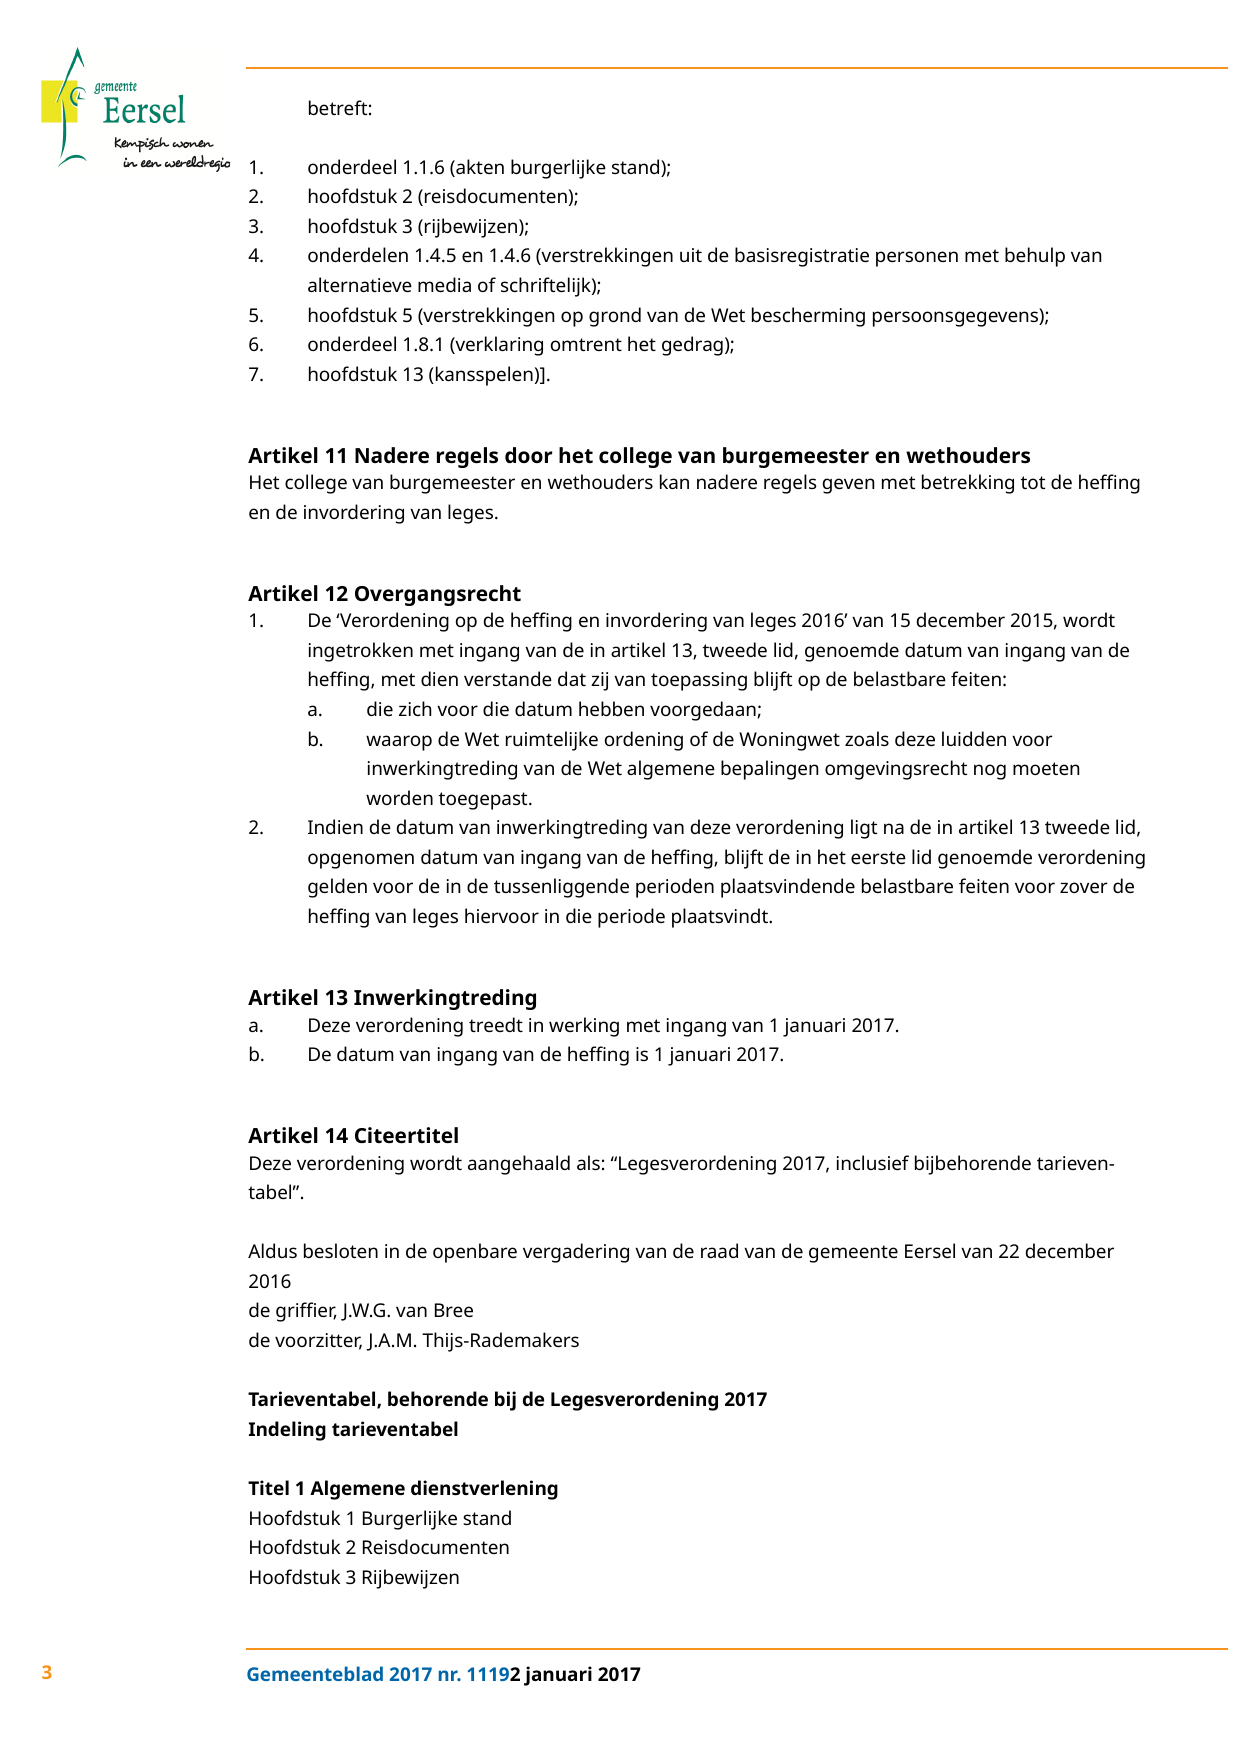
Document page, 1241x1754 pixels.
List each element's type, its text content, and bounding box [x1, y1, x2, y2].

list onderdelen 1.4.5 en 1.4.6 (verstrekkingen uit de basisregistratie personen met behulp van alternatieve media of schriftelijk); [248, 243, 1152, 298]
text de griffier, J.W.G. van Bree [248, 1298, 1152, 1323]
list De datum van ingang van de heffing is 1 januari 2017. [248, 1041, 1152, 1067]
text Aldus besloten in de openbare vergadering van de raad van de gemeente Eersel van 22 december 2016 [248, 1238, 1152, 1294]
text Artikel 12 Overgangsrecht [248, 579, 1152, 607]
list hoofdstuk 2 (reisdocumenten); [248, 183, 1152, 209]
list die zich voor die datum hebben voorgedaan; [307, 696, 1152, 722]
text Hoofdstuk 3 Rijbewijzen [248, 1564, 1152, 1590]
text Artikel 14 Citeertitel [248, 1121, 1152, 1150]
list Indien de datum van inwerkingtreding van deze verordening ligt na de in artikel 13 tweede lid, opgenomen datum van ingang van de heffing, blijft de in het eerste lid genoemde verordening gelden voor de in de tussenliggende perioden plaatsvindende belastbare feiten voor zover de heffing van leges hiervoor in die periode plaatsvindt. [248, 814, 1152, 929]
list hoofdstuk 13 (kansspelen)]. [248, 361, 1152, 387]
picture [41, 47, 231, 172]
list waarop de Wet ruimtelijke ordening of de Woningwet zoals deze luidden voor inwerkingtreding van de Wet algemene bepalingen omgevingsrecht nog moeten worden toegepast. [307, 726, 1152, 811]
list hoofdstuk 5 (verstrekkingen op grond van de Wet bescherming persoonsgegevens); [248, 302, 1152, 328]
text Hoofdstuk 1 Burgerlijke stand [248, 1505, 1152, 1531]
text Indeling tarieventabel [248, 1416, 1152, 1442]
text Artikel 13 Inwerkingtreding [248, 983, 1152, 1012]
text Titel 1 Algemene dienstverlening [248, 1475, 1152, 1501]
list onderdeel 1.8.1 (verklaring omtrent het gedrag); [248, 331, 1152, 357]
text Artikel 11 Nadere regels door het college van burgemeester en wethouders [248, 441, 1152, 469]
list De ‘Verordening op de heffing en invordering van leges 2016’ van 15 december 2015, wordt ingetrokken met ingang van de in artikel 13, tweede lid, genoemde datum van ingang van de heffing, met dien verstande dat zij van toepassing blijft op de belastbare feiten: [248, 607, 1152, 692]
text Deze verordening wordt aangehaald als: “Legesverordening 2017, inclusief bijbehorende tarieven-tabel”. [248, 1150, 1152, 1205]
text Het college van burgemeester en wethouders kan nadere regels geven met betrekking tot de heffing en de invordering van leges. [248, 469, 1152, 525]
list hoofdstuk 3 (rijbewijzen); [248, 213, 1152, 239]
text de voorzitter, J.A.M. Thijs-Rademakers [248, 1327, 1152, 1353]
list betreft: [248, 95, 1152, 121]
list onderdeel 1.1.6 (akten burgerlijke stand); [248, 154, 1152, 180]
text Tarieventabel, behorende bij de Legesverordening 2017 [248, 1386, 1152, 1412]
text Hoofdstuk 2 Reisdocumenten [248, 1534, 1152, 1560]
list Deze verordening treedt in werking met ingang van 1 januari 2017. [248, 1012, 1152, 1037]
